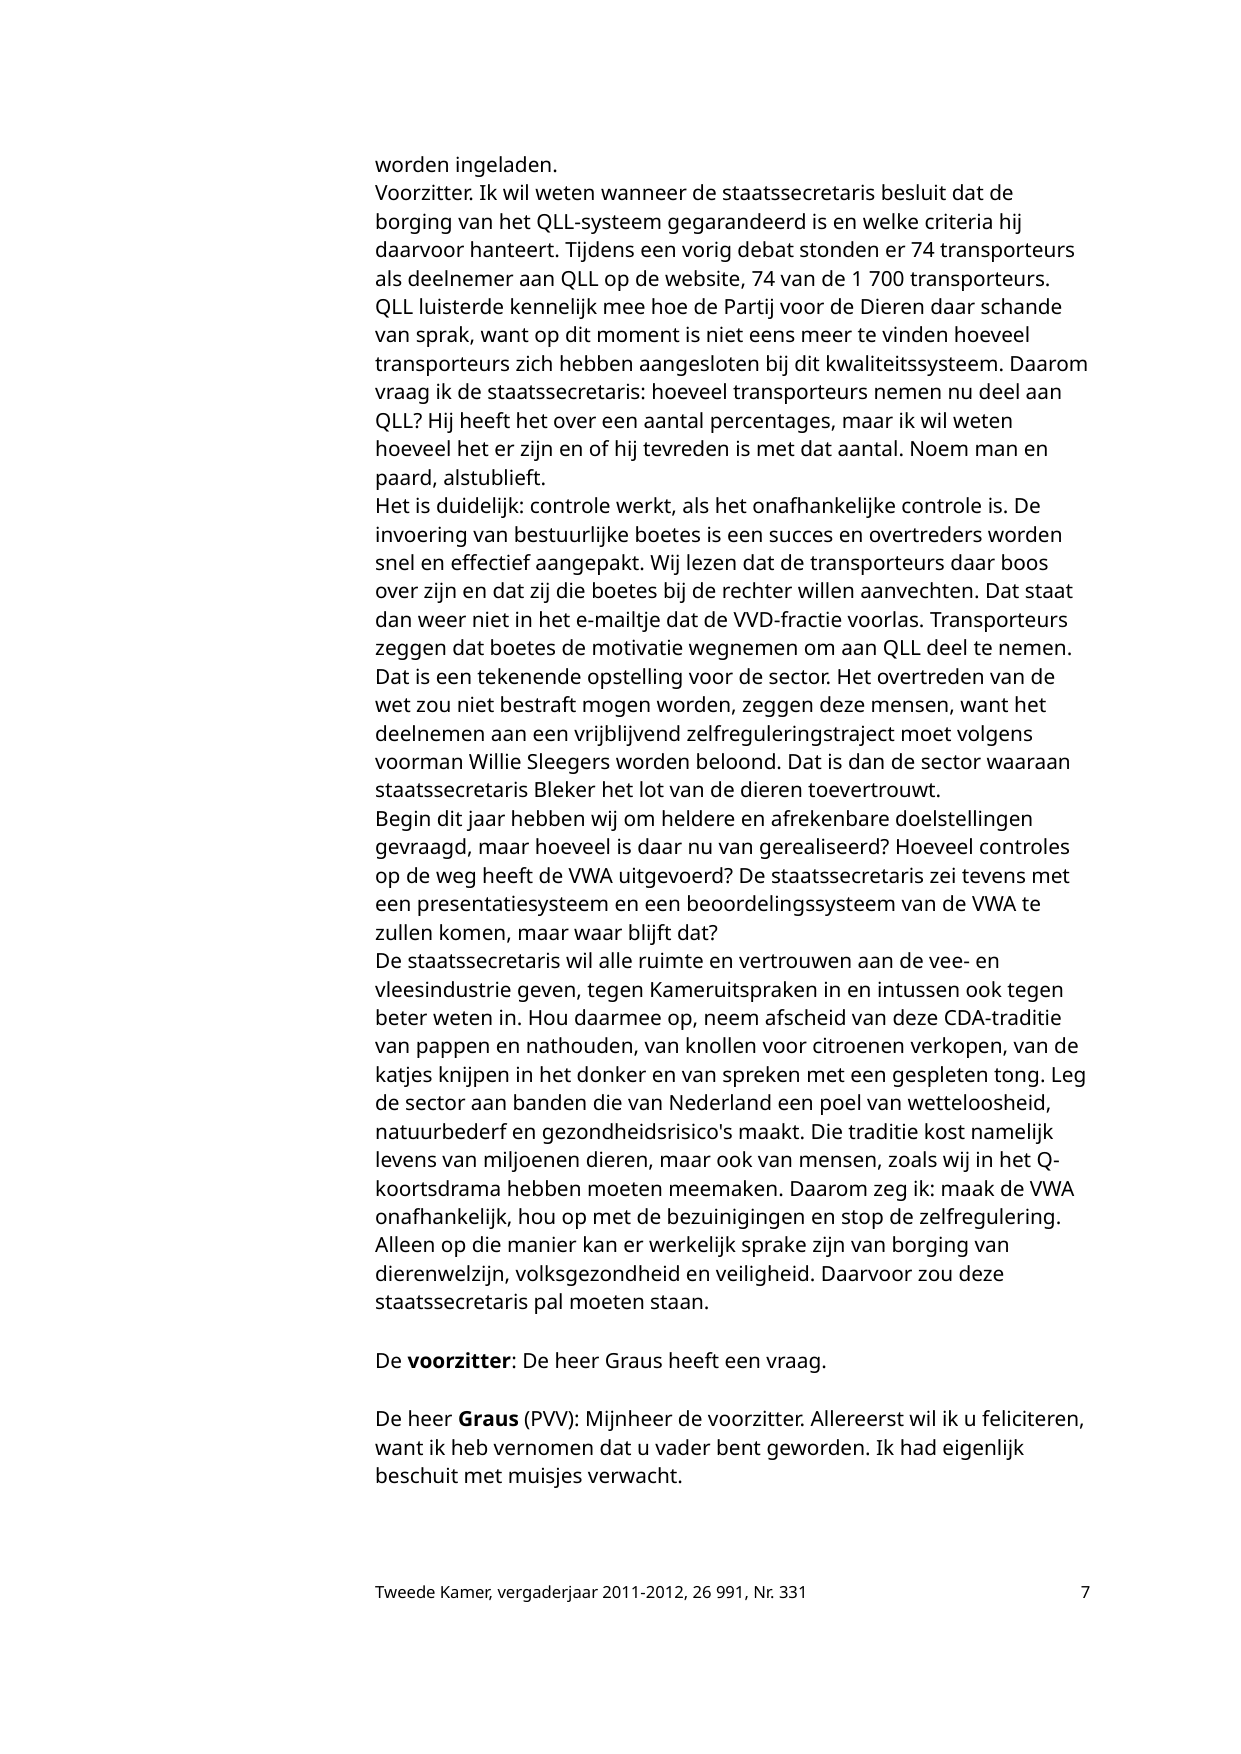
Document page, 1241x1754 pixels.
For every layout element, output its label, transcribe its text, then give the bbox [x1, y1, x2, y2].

text Begin dit jaar hebben wij om heldere en afrekenbare doelstellingen gevraagd, maar hoeveel is daar nu van gerealiseerd? Hoeveel controles op de weg heeft de VWA uitgevoerd? De staatssecretaris zei tevens met een presentatiesysteem en een beoordelingssysteem van de VWA te zullen komen, maar waar blijft dat? [375, 804, 1090, 946]
text De staatssecretaris wil alle ruimte en vertrouwen aan de vee- en vleesindustrie geven, tegen Kameruitspraken in en intussen ook tegen beter weten in. Hou daarmee op, neem afscheid van deze CDA-traditie van pappen en nathouden, van knollen voor citroenen verkopen, van de katjes knijpen in het donker en van spreken met een gespleten tong. Leg de sector aan banden die van Nederland een poel van wetteloosheid, natuurbederf en gezondheidsrisico's maakt. Die traditie kost namelijk levens van miljoenen dieren, maar ook van mensen, zoals wij in het Q-koortsdrama hebben moeten meemaken. Daarom zeg ik: maak de VWA onafhankelijk, hou op met de bezuinigingen en stop de zelfregulering. Alleen op die manier kan er werkelijk sprake zijn van borging van dierenwelzijn, volksgezondheid en veiligheid. Daarvoor zou deze staatssecretaris pal moeten staan. [375, 946, 1090, 1316]
text De voorzitter: De heer Graus heeft een vraag. [375, 1346, 1090, 1374]
text Voorzitter. Ik wil weten wanneer de staatssecretaris besluit dat de borging van het QLL-systeem gegarandeerd is en welke criteria hij daarvoor hanteert. Tijdens een vorig debat stonden er 74 transporteurs als deelnemer aan QLL op de website, 74 van de 1 700 transporteurs. QLL luisterde kennelijk mee hoe de Partij voor de Dieren daar schande van sprak, want op dit moment is niet eens meer te vinden hoeveel transporteurs zich hebben aangesloten bij dit kwaliteitssysteem. Daarom vraag ik de staatssecretaris: hoeveel transporteurs nemen nu deel aan QLL? Hij heeft het over een aantal percentages, maar ik wil weten hoeveel het er zijn en of hij tevreden is met dat aantal. Noem man en paard, alstublieft. [375, 178, 1090, 491]
text worden ingeladen. [375, 150, 1090, 178]
text Het is duidelijk: controle werkt, als het onafhankelijke controle is. De invoering van bestuurlijke boetes is een succes en overtreders worden snel en effectief aangepakt. Wij lezen dat de transporteurs daar boos over zijn en dat zij die boetes bij de rechter willen aanvechten. Dat staat dan weer niet in het e-mailtje dat de VVD-fractie voorlas. Transporteurs zeggen dat boetes de motivatie wegnemen om aan QLL deel te nemen. Dat is een tekenende opstelling voor de sector. Het overtreden van de wet zou niet bestraft mogen worden, zeggen deze mensen, want het deelnemen aan een vrijblijvend zelfreguleringstraject moet volgens voorman Willie Sleegers worden beloond. Dat is dan de sector waaraan staatssecretaris Bleker het lot van de dieren toevertrouwt. [375, 491, 1090, 804]
text De heer Graus (PVV): Mijnheer de voorzitter. Allereerst wil ik u feliciteren, want ik heb vernomen dat u vader bent geworden. Ik had eigenlijk beschuit met muisjes verwacht. [375, 1404, 1090, 1490]
